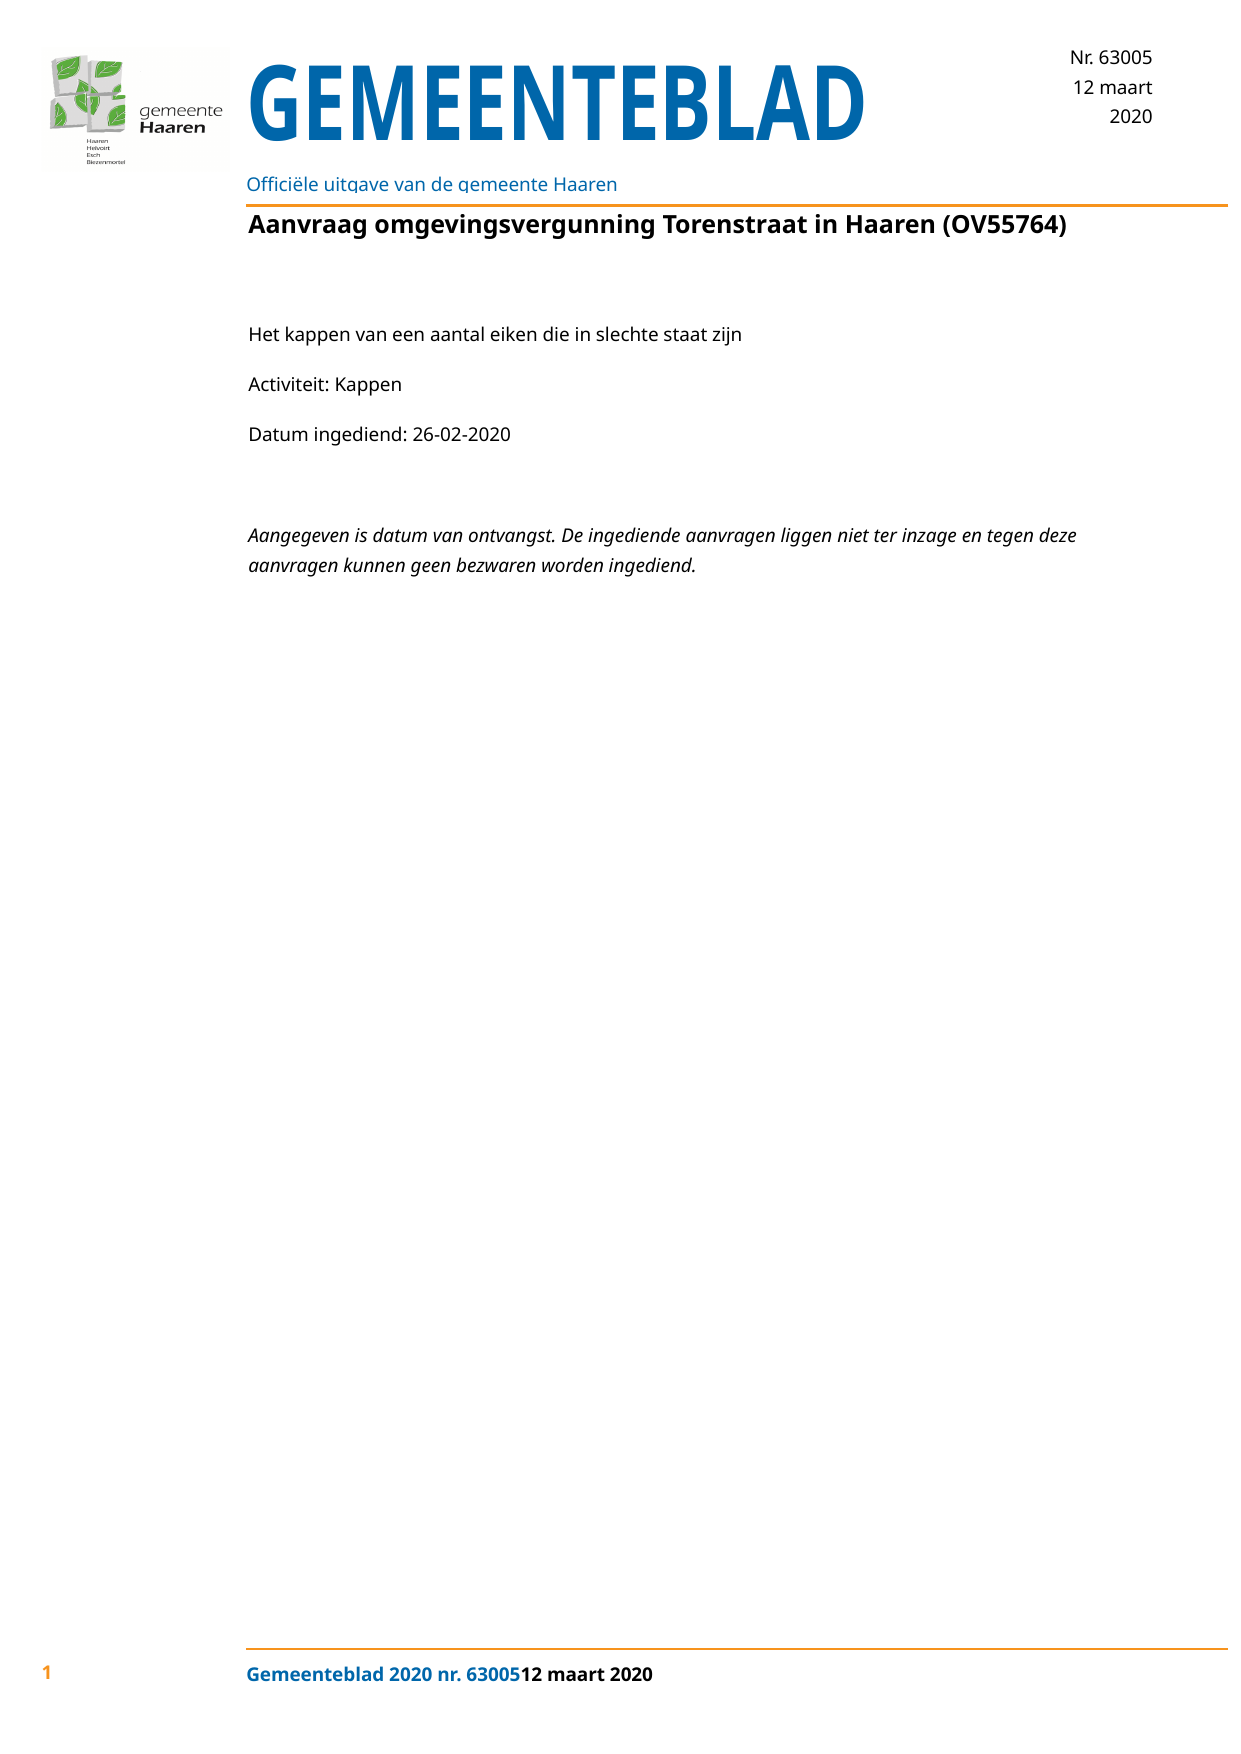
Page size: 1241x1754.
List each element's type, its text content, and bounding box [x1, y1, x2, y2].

text Datum ingediend: 26-02-2020 [248, 422, 1152, 447]
picture [41, 47, 231, 172]
text Activiteit: Kappen [248, 371, 1152, 397]
text Het kappen van een aantal eiken die in slechte staat zijn [248, 321, 1152, 346]
text Aangegeven is datum van ontvangst. De ingediende aanvragen liggen niet ter inzage en tegen deze aanvragen kunnen geen bezwaren worden ingediend. [248, 522, 1152, 578]
text Aanvraag omgevingsvergunning Torenstraat in Haaren (OV55764) [248, 207, 1152, 241]
